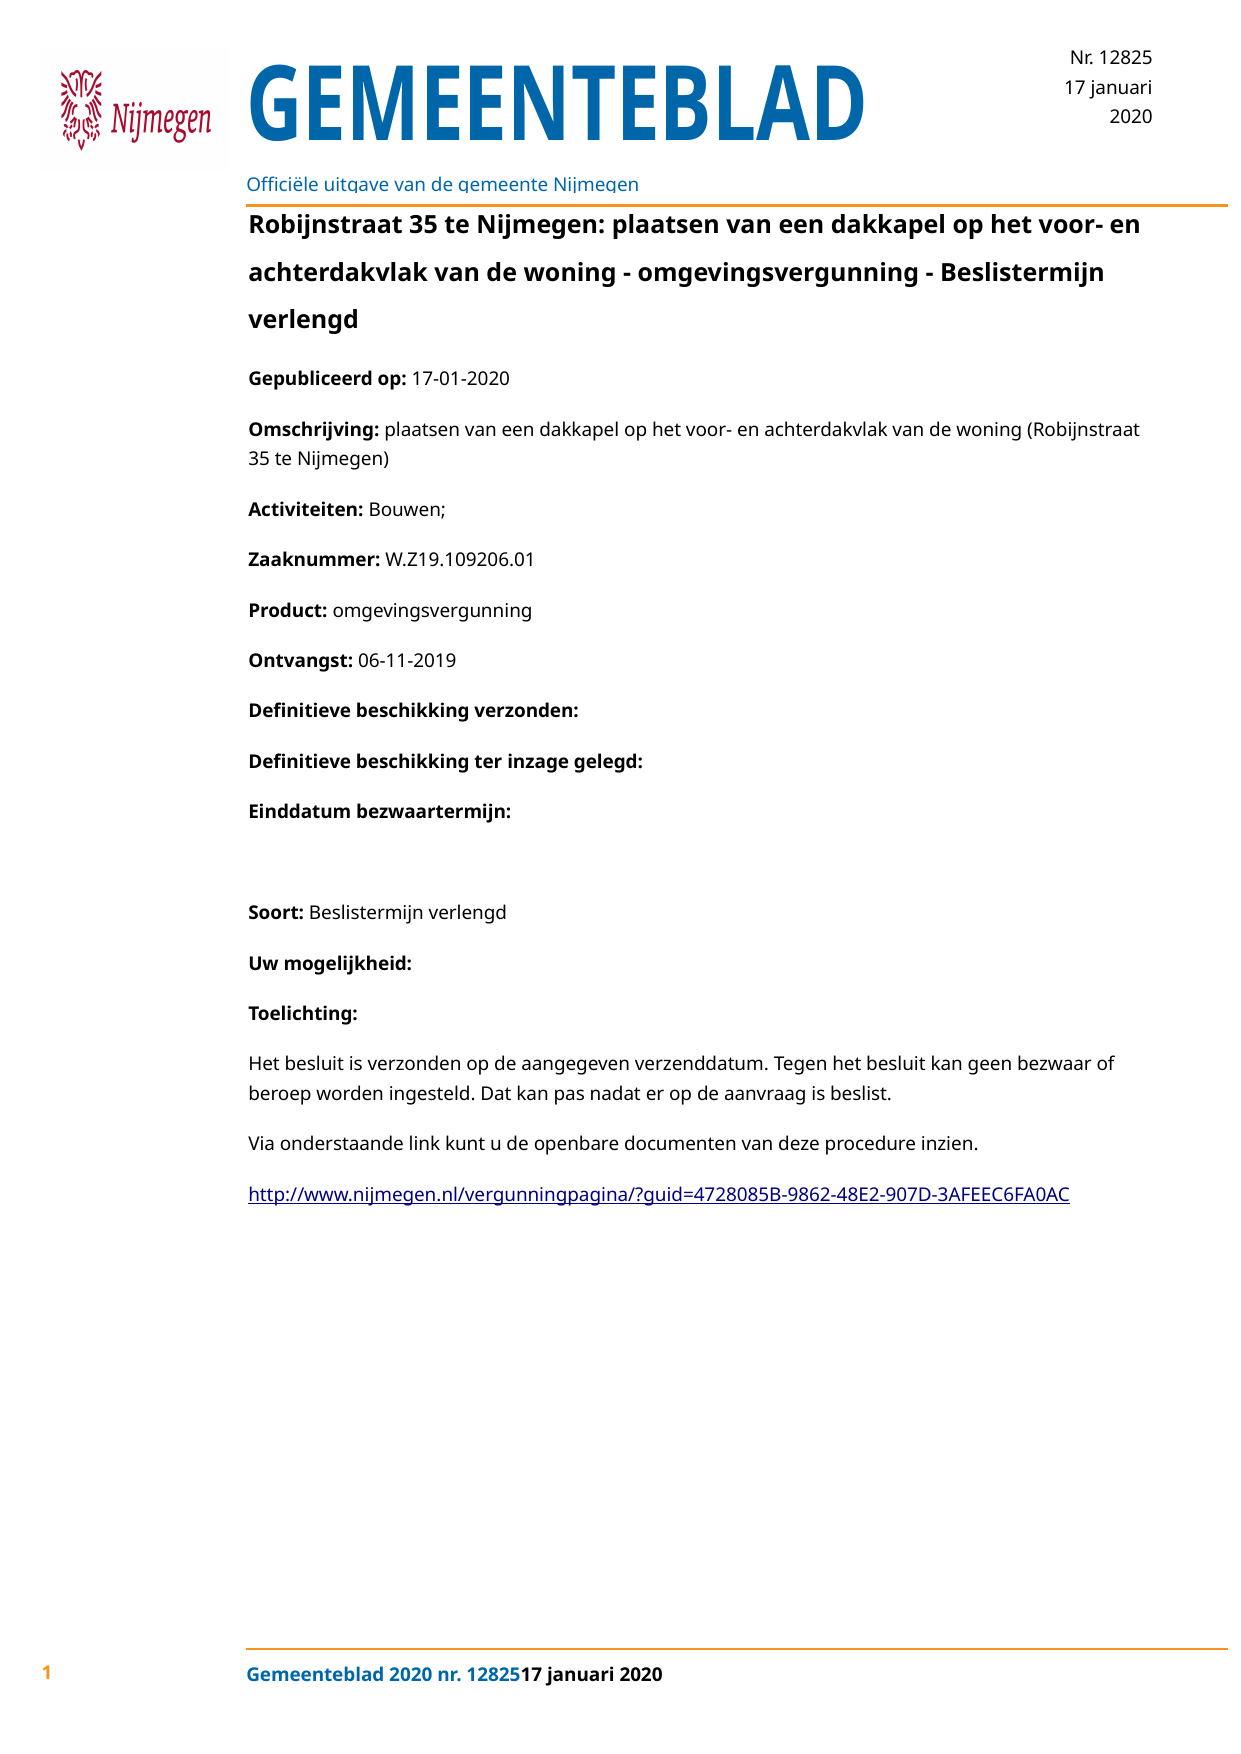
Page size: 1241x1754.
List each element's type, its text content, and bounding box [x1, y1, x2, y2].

text Soort: Beslistermijn verlengd [248, 899, 1152, 925]
text Het besluit is verzonden op de aangegeven verzenddatum. Tegen het besluit kan geen bezwaar of beroep worden ingesteld. Dat kan pas nadat er op de aanvraag is beslist. [248, 1051, 1152, 1106]
text Zaaknummer: W.Z19.109206.01 [248, 546, 1152, 572]
text Activiteiten: Bouwen; [248, 496, 1152, 522]
text Gepubliceerd op: 17-01-2020 [248, 366, 1152, 391]
text Einddatum bezwaartermijn: [248, 798, 1152, 824]
text Uw mogelijkheid: [248, 950, 1152, 975]
text Robijnstraat 35 te Nijmegen: plaatsen van een dakkapel op het voor- en achterdakvlak van de woning - omgevingsvergunning - Beslistermijn verlengd [248, 207, 1152, 336]
picture [41, 47, 231, 172]
text Product: omgevingsvergunning [248, 597, 1152, 622]
text Omschrijving: plaatsen van een dakkapel op het voor- en achterdakvlak van de woning (Robijnstraat 35 te Nijmegen) [248, 416, 1152, 471]
text Toelichting: [248, 1000, 1152, 1026]
text Ontvangst: 06-11-2019 [248, 647, 1152, 673]
text Definitieve beschikking ter inzage gelegd: [248, 748, 1152, 774]
text Via onderstaande link kunt u de openbare documenten van deze procedure inzien. [248, 1131, 1152, 1156]
text Definitieve beschikking verzonden: [248, 698, 1152, 723]
text http://www.nijmegen.nl/vergunningpagina/?guid=4728085B-9862-48E2-907D-3AFEEC6FA0AC [248, 1181, 1152, 1207]
